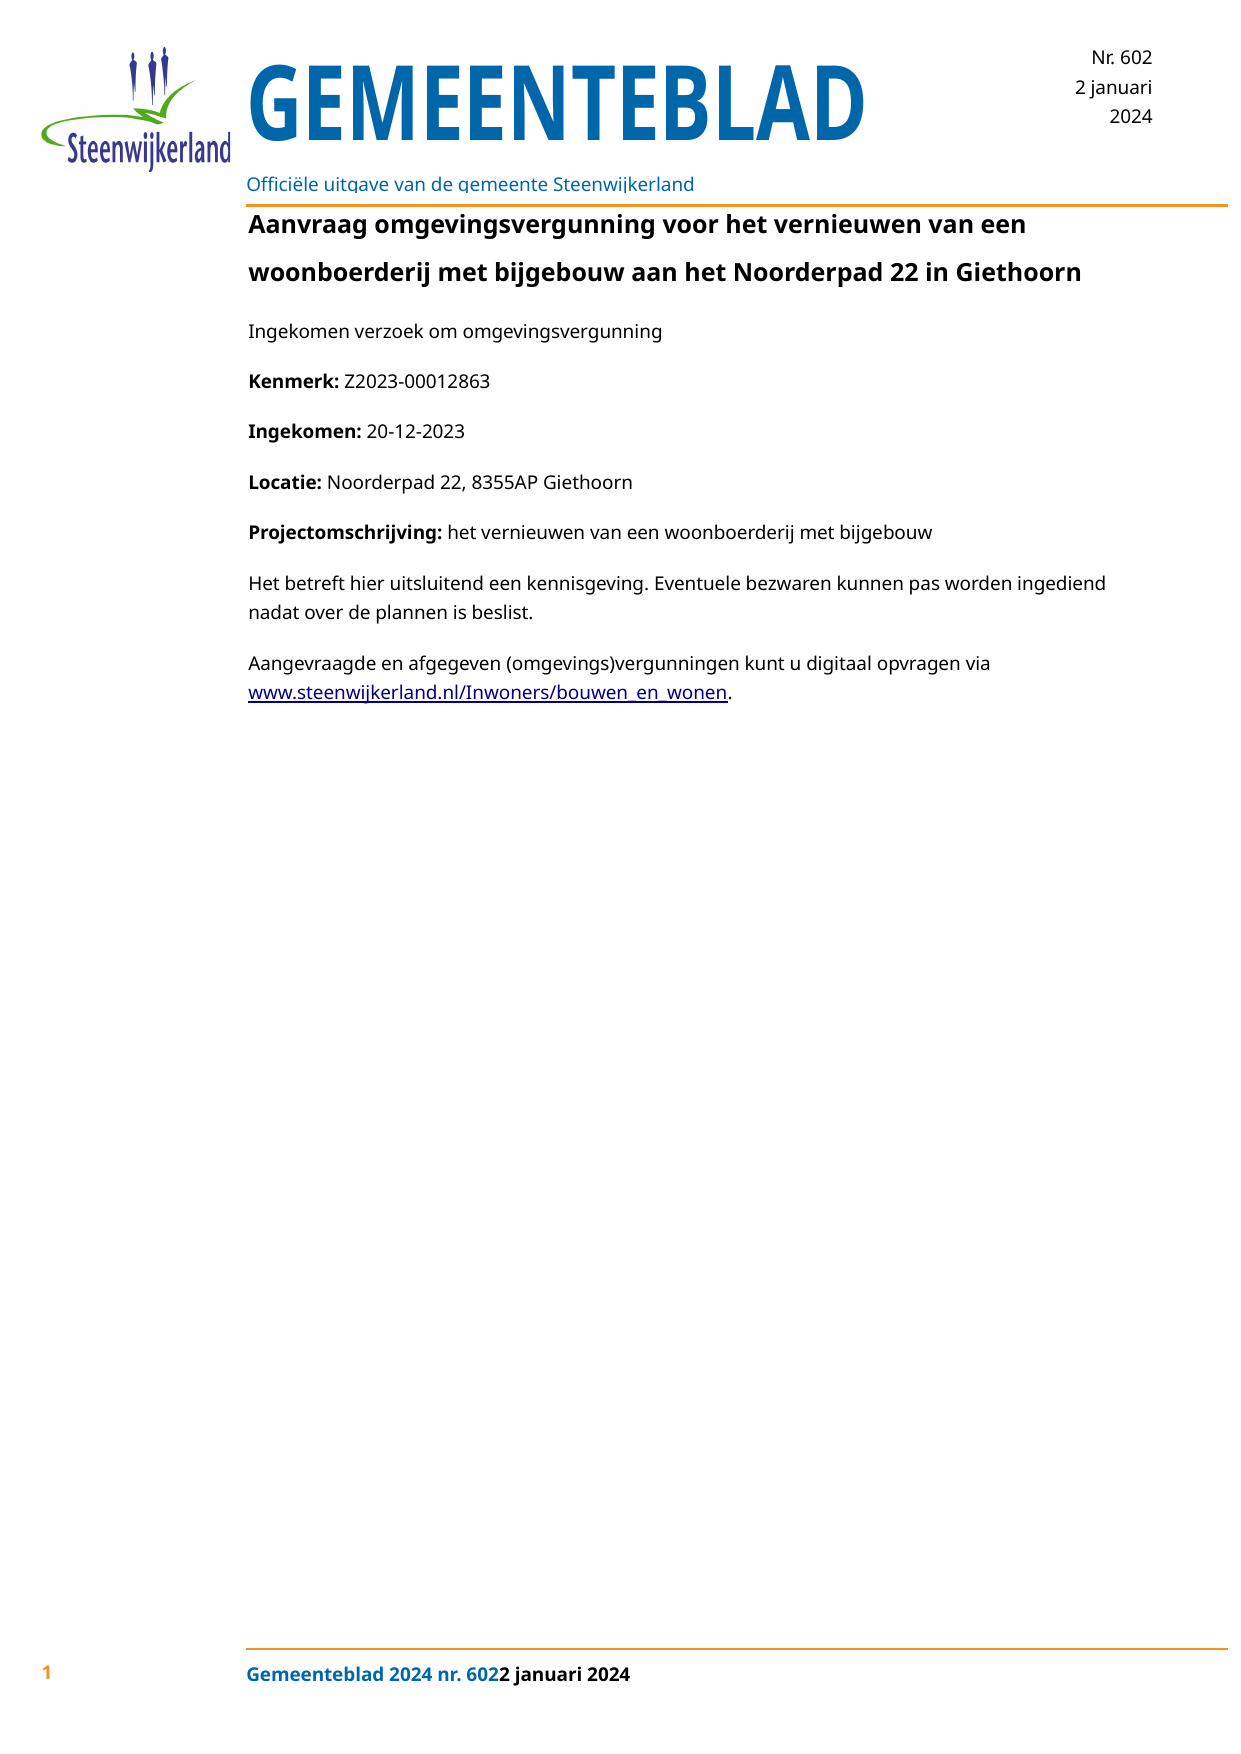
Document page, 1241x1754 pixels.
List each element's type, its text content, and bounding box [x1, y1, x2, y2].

text Ingekomen: 20-12-2023 [248, 419, 1152, 444]
text Locatie: Noorderpad 22, 8355AP Giethoorn [248, 469, 1152, 495]
text Aangevraagde en afgegeven (omgevings)vergunningen kunt u digitaal opvragen via www.steenwijkerland.nl/Inwoners/bouwen_en_wonen. [248, 650, 1152, 705]
text Projectomschrijving: het vernieuwen van een woonboerderij met bijgebouw [248, 519, 1152, 545]
text Het betreft hier uitsluitend een kennisgeving. Eventuele bezwaren kunnen pas worden ingediend nadat over de plannen is beslist. [248, 570, 1152, 625]
text Ingekomen verzoek om omgevingsvergunning [248, 318, 1152, 344]
picture [41, 47, 231, 172]
text Aanvraag omgevingsvergunning voor het vernieuwen van een woonboerderij met bijgebouw aan het Noorderpad 22 in Giethoorn [248, 207, 1152, 288]
text Kenmerk: Z2023-00012863 [248, 368, 1152, 394]
